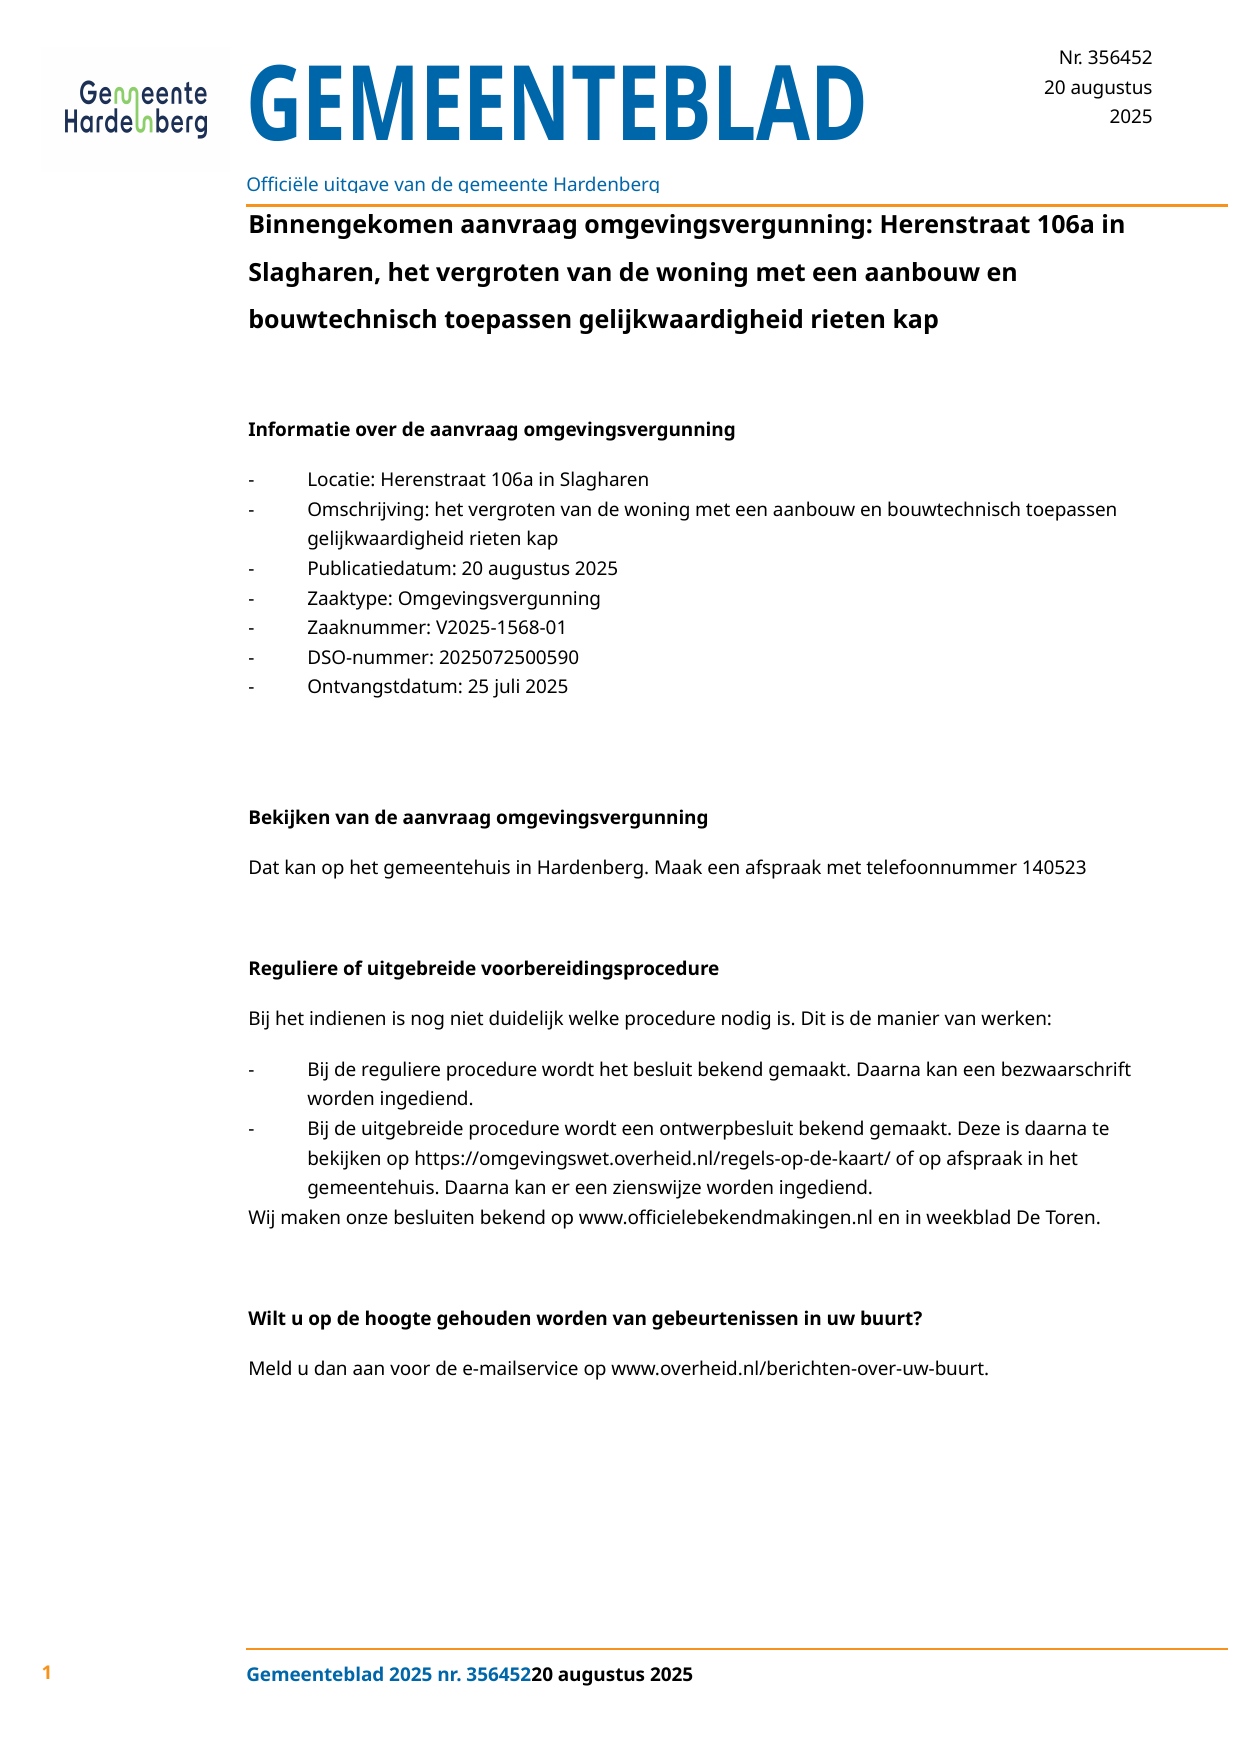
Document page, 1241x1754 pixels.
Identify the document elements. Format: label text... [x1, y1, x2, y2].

text Wilt u op de hoogte gehouden worden van gebeurtenissen in uw buurt? [248, 1305, 1152, 1330]
list Bij de reguliere procedure wordt het besluit bekend gemaakt. Daarna kan een bezwaarschrift worden ingediend. [248, 1056, 1152, 1111]
text Dat kan op het gemeentehuis in Hardenberg. Maak een afspraak met telefoonnummer 140523 [248, 854, 1152, 880]
list Zaaktype: Omgevingsvergunning [248, 585, 1152, 610]
list DSO-nummer: 2025072500590 [248, 644, 1152, 669]
text Meld u dan aan voor de e-mailservice op www.overheid.nl/berichten-over-uw-buurt. [248, 1355, 1152, 1381]
list Publicatiedatum: 20 augustus 2025 [248, 555, 1152, 581]
text Binnengekomen aanvraag omgevingsvergunning: Herenstraat 106a in Slagharen, het vergroten van de woning met een aanbouw en bouwtechnisch toepassen gelijkwaardigheid rieten kap [248, 207, 1152, 336]
text Bekijken van de aanvraag omgevingsvergunning [248, 804, 1152, 829]
text Wij maken onze besluiten bekend op www.officielebekendmakingen.nl en in weekblad De Toren. [248, 1204, 1152, 1229]
list Locatie: Herenstraat 106a in Slagharen [248, 466, 1152, 492]
list Bij de uitgebreide procedure wordt een ontwerpbesluit bekend gemaakt. Deze is daarna te bekijken op https://omgevingswet.overheid.nl/regels-op-de-kaart/ of op afspraak in het gemeentehuis. Daarna kan er een zienswijze worden ingediend. [248, 1115, 1152, 1200]
text Reguliere of uitgebreide voorbereidingsprocedure [248, 955, 1152, 981]
list Ontvangstdatum: 25 juli 2025 [248, 673, 1152, 699]
list Omschrijving: het vergroten van de woning met een aanbouw en bouwtechnisch toepassen gelijkwaardigheid rieten kap [248, 496, 1152, 551]
list Zaaknummer: V2025-1568-01 [248, 614, 1152, 640]
text Bij het indienen is nog niet duidelijk welke procedure nodig is. Dit is de manier van werken: [248, 1006, 1152, 1031]
picture [41, 47, 231, 172]
text Informatie over de aanvraag omgevingsvergunning [248, 416, 1152, 442]
